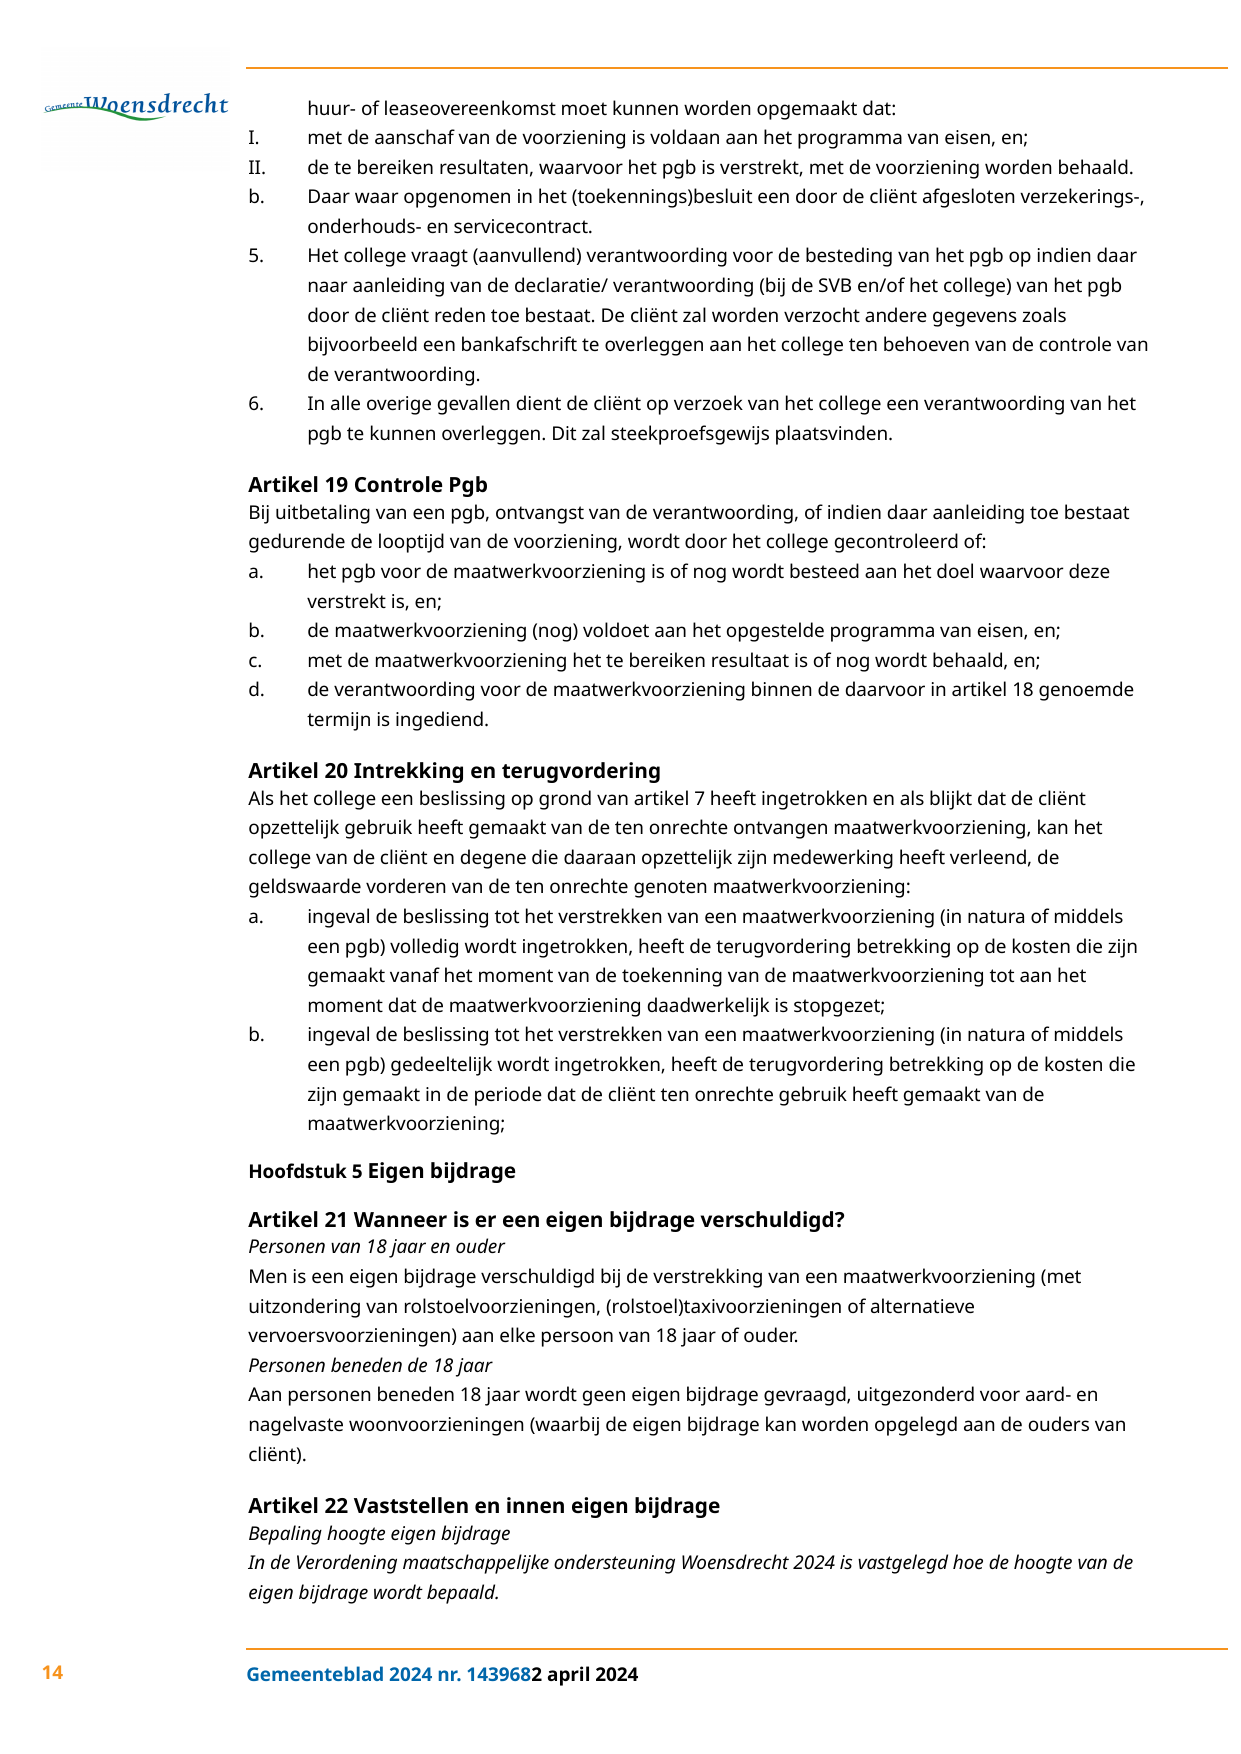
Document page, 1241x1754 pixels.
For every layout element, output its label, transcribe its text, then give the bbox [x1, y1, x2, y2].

text Men is een eigen bijdrage verschuldigd bij de verstrekking van een maatwerkvoorziening (met uitzondering van rolstoelvoorzieningen, (rolstoel)taxivoorzieningen of alternatieve vervoersvoorzieningen) aan elke persoon van 18 jaar of ouder. [248, 1263, 1152, 1348]
text Bij uitbetaling van een pgb, ontvangst van de verantwoording, of indien daar aanleiding toe bestaat gedurende de looptijd van de voorziening, wordt door het college gecontroleerd of: [248, 499, 1152, 554]
text Personen van 18 jaar en ouder [248, 1234, 1152, 1259]
text Aan personen beneden 18 jaar wordt geen eigen bijdrage gevraagd, uitgezonderd voor aard- en nagelvaste woonvoorzieningen (waarbij de eigen bijdrage kan worden opgelegd aan de ouders van cliënt). [248, 1382, 1152, 1467]
text Personen beneden de 18 jaar [248, 1352, 1152, 1378]
list ingeval de beslissing tot het verstrekken van een maatwerkvoorziening (in natura of middels een pgb) gedeeltelijk wordt ingetrokken, heeft de terugvordering betrekking op de kosten die zijn gemaakt in de periode dat de cliënt ten onrechte gebruik heeft gemaakt van de maatwerkvoorziening; [248, 1022, 1152, 1136]
text Artikel 19 Controle Pgb [248, 471, 1152, 499]
list met de aanschaf van de voorziening is voldaan aan het programma van eisen, en; [248, 124, 1152, 150]
list Het college vraagt (aanvullend) verantwoording voor de besteding van het pgb op indien daar naar aanleiding van de declaratie/ verantwoording (bij de SVB en/of het college) van het pgb door de cliënt reden toe bestaat. De cliënt zal worden verzocht andere gegevens zoals bijvoorbeeld een bankafschrift te overleggen aan het college ten behoeven van de controle van de verantwoording. [248, 243, 1152, 387]
picture [41, 47, 231, 172]
list de te bereiken resultaten, waarvoor het pgb is verstrekt, met de voorziening worden behaald. [248, 154, 1152, 180]
text Bepaling hoogte eigen bijdrage [248, 1520, 1152, 1545]
list huur- of leaseovereenkomst moet kunnen worden opgemaakt dat: [248, 95, 1152, 121]
list Daar waar opgenomen in het (toekennings)besluit een door de cliënt afgesloten verzekerings-, onderhouds- en servicecontract. [248, 183, 1152, 239]
text Artikel 22 Vaststellen en innen eigen bijdrage [248, 1491, 1152, 1520]
list ingeval de beslissing tot het verstrekken van een maatwerkvoorziening (in natura of middels een pgb) volledig wordt ingetrokken, heeft de terugvordering betrekking op de kosten die zijn gemaakt vanaf het moment van de toekenning van de maatwerkvoorziening tot aan het moment dat de maatwerkvoorziening daadwerkelijk is stopgezet; [248, 903, 1152, 1018]
text Hoofdstuk 5 Eigen bijdrage [248, 1156, 1152, 1184]
list met de maatwerkvoorziening het te bereiken resultaat is of nog wordt behaald, en; [248, 647, 1152, 673]
list het pgb voor de maatwerkvoorziening is of nog wordt besteed aan het doel waarvoor deze verstrekt is, en; [248, 558, 1152, 613]
list In alle overige gevallen dient de cliënt op verzoek van het college een verantwoording van het pgb te kunnen overleggen. Dit zal steekproefsgewijs plaatsvinden. [248, 391, 1152, 446]
list de maatwerkvoorziening (nog) voldoet aan het opgestelde programma van eisen, en; [248, 617, 1152, 643]
text Artikel 21 Wanneer is er een eigen bijdrage verschuldigd? [248, 1205, 1152, 1234]
text In de Verordening maatschappelijke ondersteuning Woensdrecht 2024 is vastgelegd hoe de hoogte van de eigen bijdrage wordt bepaald. [248, 1549, 1152, 1604]
text Als het college een beslissing op grond van artikel 7 heeft ingetrokken en als blijkt dat de cliënt opzettelijk gebruik heeft gemaakt van de ten onrechte ontvangen maatwerkvoorziening, kan het college van de cliënt en degene die daaraan opzettelijk zijn medewerking heeft verleend, de geldswaarde vorderen van de ten onrechte genoten maatwerkvoorziening: [248, 785, 1152, 899]
list de verantwoording voor de maatwerkvoorziening binnen de daarvoor in artikel 18 genoemde termijn is ingediend. [248, 677, 1152, 732]
text Artikel 20 Intrekking en terugvordering [248, 757, 1152, 785]
